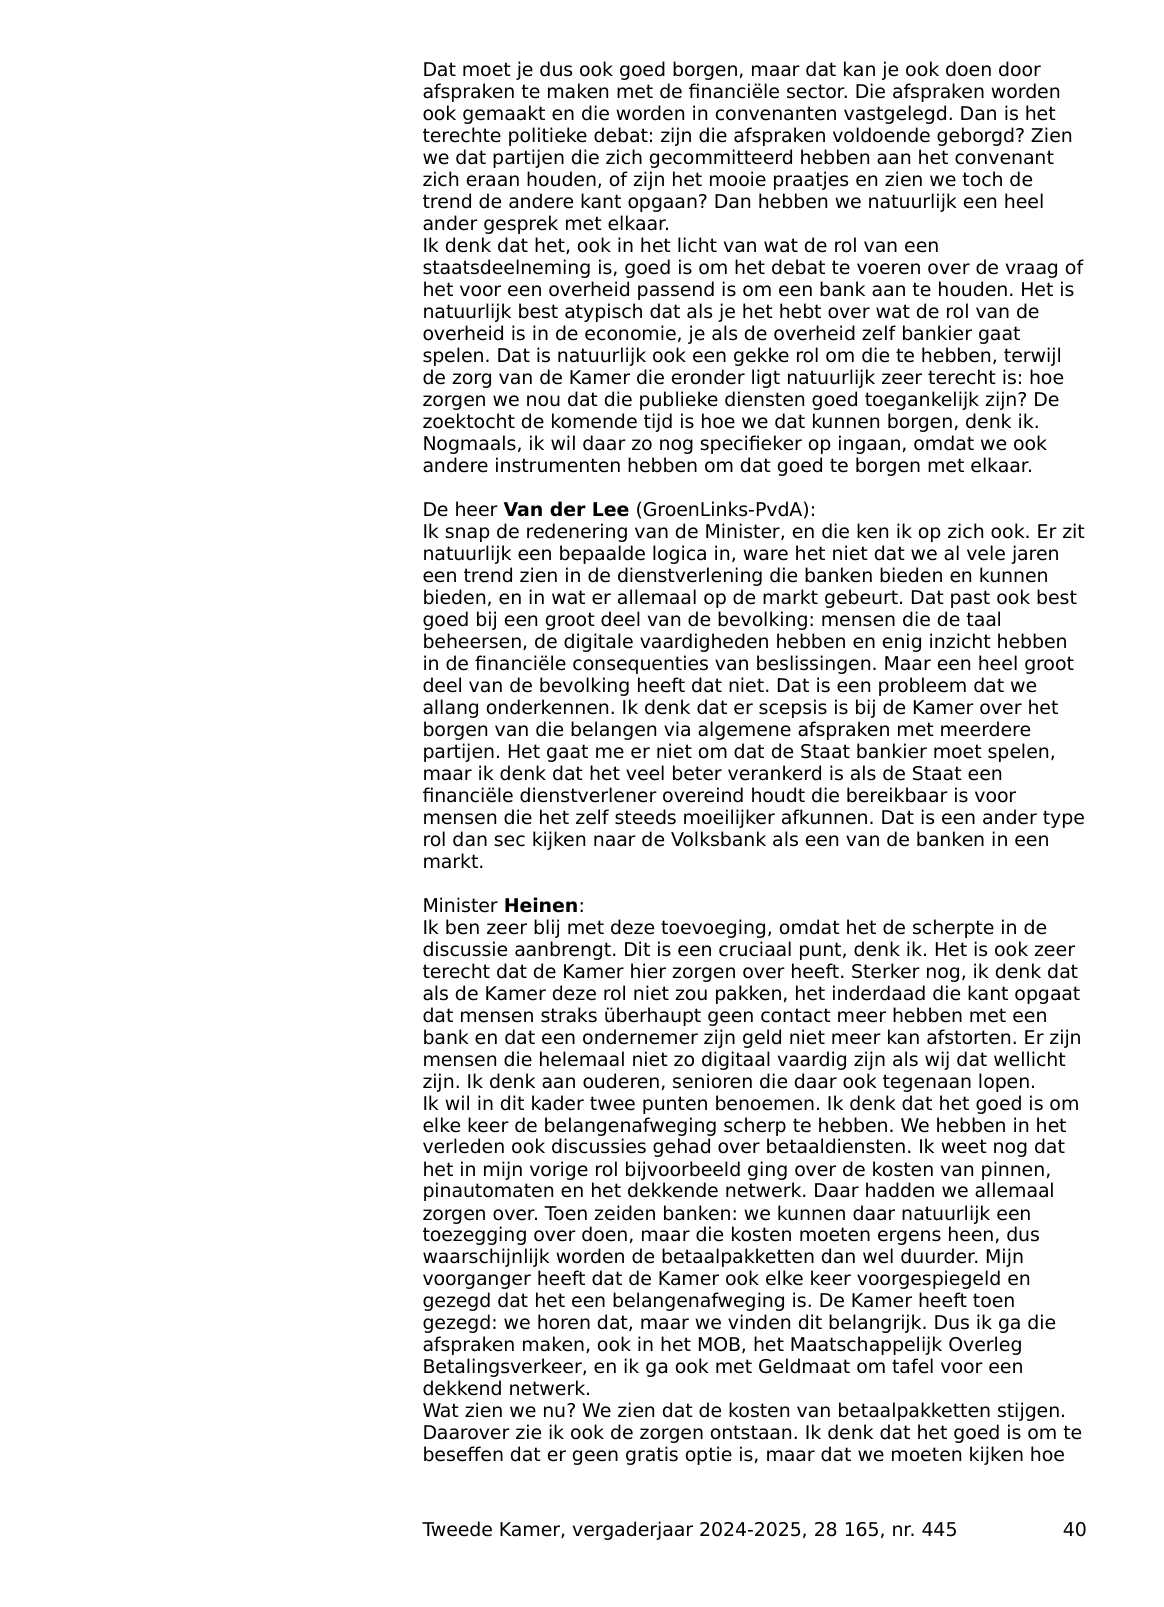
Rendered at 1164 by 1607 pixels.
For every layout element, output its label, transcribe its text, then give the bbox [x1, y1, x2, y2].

text Ik wil in dit kader twee punten benoemen. Ik denk dat het goed is om elke keer de belangenafweging scherp te hebben. We hebben in het verleden ook discussies gehad over betaaldiensten. Ik weet nog dat het in mijn vorige rol bijvoorbeeld ging over de kosten van pinnen, pinautomaten en het dekkende netwerk. Daar hadden we allemaal zorgen over. Toen zeiden banken: we kunnen daar natuurlijk een toezegging over doen, maar die kosten moeten ergens heen, dus waarschijnlijk worden de betaalpakketten dan wel duurder. Mijn voorganger heeft dat de Kamer ook elke keer voorgespiegeld en gezegd dat het een belangenafweging is. De Kamer heeft toen gezegd: we horen dat, maar we vinden dit belangrijk. Dus ik ga die afspraken maken, ook in het MOB, het Maatschappelijk Overleg Betalingsverkeer, en ik ga ook met Geldmaat om tafel voor een dekkend netwerk. [422, 1092, 1087, 1400]
text Ik denk dat het, ook in het licht van wat de rol van een staatsdeelneming is, goed is om het debat te voeren over de vraag of het voor een overheid passend is om een bank aan te houden. Het is natuurlijk best atypisch dat als je het hebt over wat de rol van de overheid is in de economie, je als de overheid zelf bankier gaat spelen. Dat is natuurlijk ook een gekke rol om die te hebben, terwijl de zorg van de Kamer die eronder ligt natuurlijk zeer terecht is: hoe zorgen we nou dat die publieke diensten goed toegankelijk zijn? De zoektocht de komende tijd is hoe we dat kunnen borgen, denk ik. Nogmaals, ik wil daar zo nog specifieker op ingaan, omdat we ook andere instrumenten hebben om dat goed te borgen met elkaar. [422, 235, 1087, 477]
text Dat moet je dus ook goed borgen, maar dat kan je ook doen door afspraken te maken met de financiële sector. Die afspraken worden ook gemaakt en die worden in convenanten vastgelegd. Dan is het terechte politieke debat: zijn die afspraken voldoende geborgd? Zien we dat partijen die zich gecommitteerd hebben aan het convenant zich eraan houden, of zijn het mooie praatjes en zien we toch de trend de andere kant opgaan? Dan hebben we natuurlijk een heel ander gesprek met elkaar. [422, 59, 1087, 235]
text Ik ben zeer blij met deze toevoeging, omdat het de scherpte in de discussie aanbrengt. Dit is een cruciaal punt, denk ik. Het is ook zeer terecht dat de Kamer hier zorgen over heeft. Sterker nog, ik denk dat als de Kamer deze rol niet zou pakken, het inderdaad die kant opgaat dat mensen straks überhaupt geen contact meer hebben met een bank en dat een ondernemer zijn geld niet meer kan afstorten. Er zijn mensen die helemaal niet zo digitaal vaardig zijn als wij dat wellicht zijn. Ik denk aan ouderen, senioren die daar ook tegenaan lopen. [422, 917, 1087, 1092]
text Minister Heinen: [422, 895, 1087, 917]
text De heer Van der Lee (GroenLinks-PvdA): [422, 499, 1087, 521]
text Ik snap de redenering van de Minister, en die ken ik op zich ook. Er zit natuurlijk een bepaalde logica in, ware het niet dat we al vele jaren een trend zien in de dienstverlening die banken bieden en kunnen bieden, en in wat er allemaal op de markt gebeurt. Dat past ook best goed bij een groot deel van de bevolking: mensen die de taal beheersen, de digitale vaardigheden hebben en enig inzicht hebben in de financiële consequenties van beslissingen. Maar een heel groot deel van de bevolking heeft dat niet. Dat is een probleem dat we allang onderkennen. Ik denk dat er scepsis is bij de Kamer over het borgen van die belangen via algemene afspraken met meerdere partijen. Het gaat me er niet om dat de Staat bankier moet spelen, maar ik denk dat het veel beter verankerd is als de Staat een financiële dienstverlener overeind houdt die bereikbaar is voor mensen die het zelf steeds moeilijker afkunnen. Dat is een ander type rol dan sec kijken naar de Volksbank als een van de banken in een markt. [422, 521, 1087, 872]
text Wat zien we nu? We zien dat de kosten van betaalpakketten stijgen. Daarover zie ik ook de zorgen ontstaan. Ik denk dat het goed is om te beseffen dat er geen gratis optie is, maar dat we moeten kijken hoe [422, 1400, 1087, 1466]
